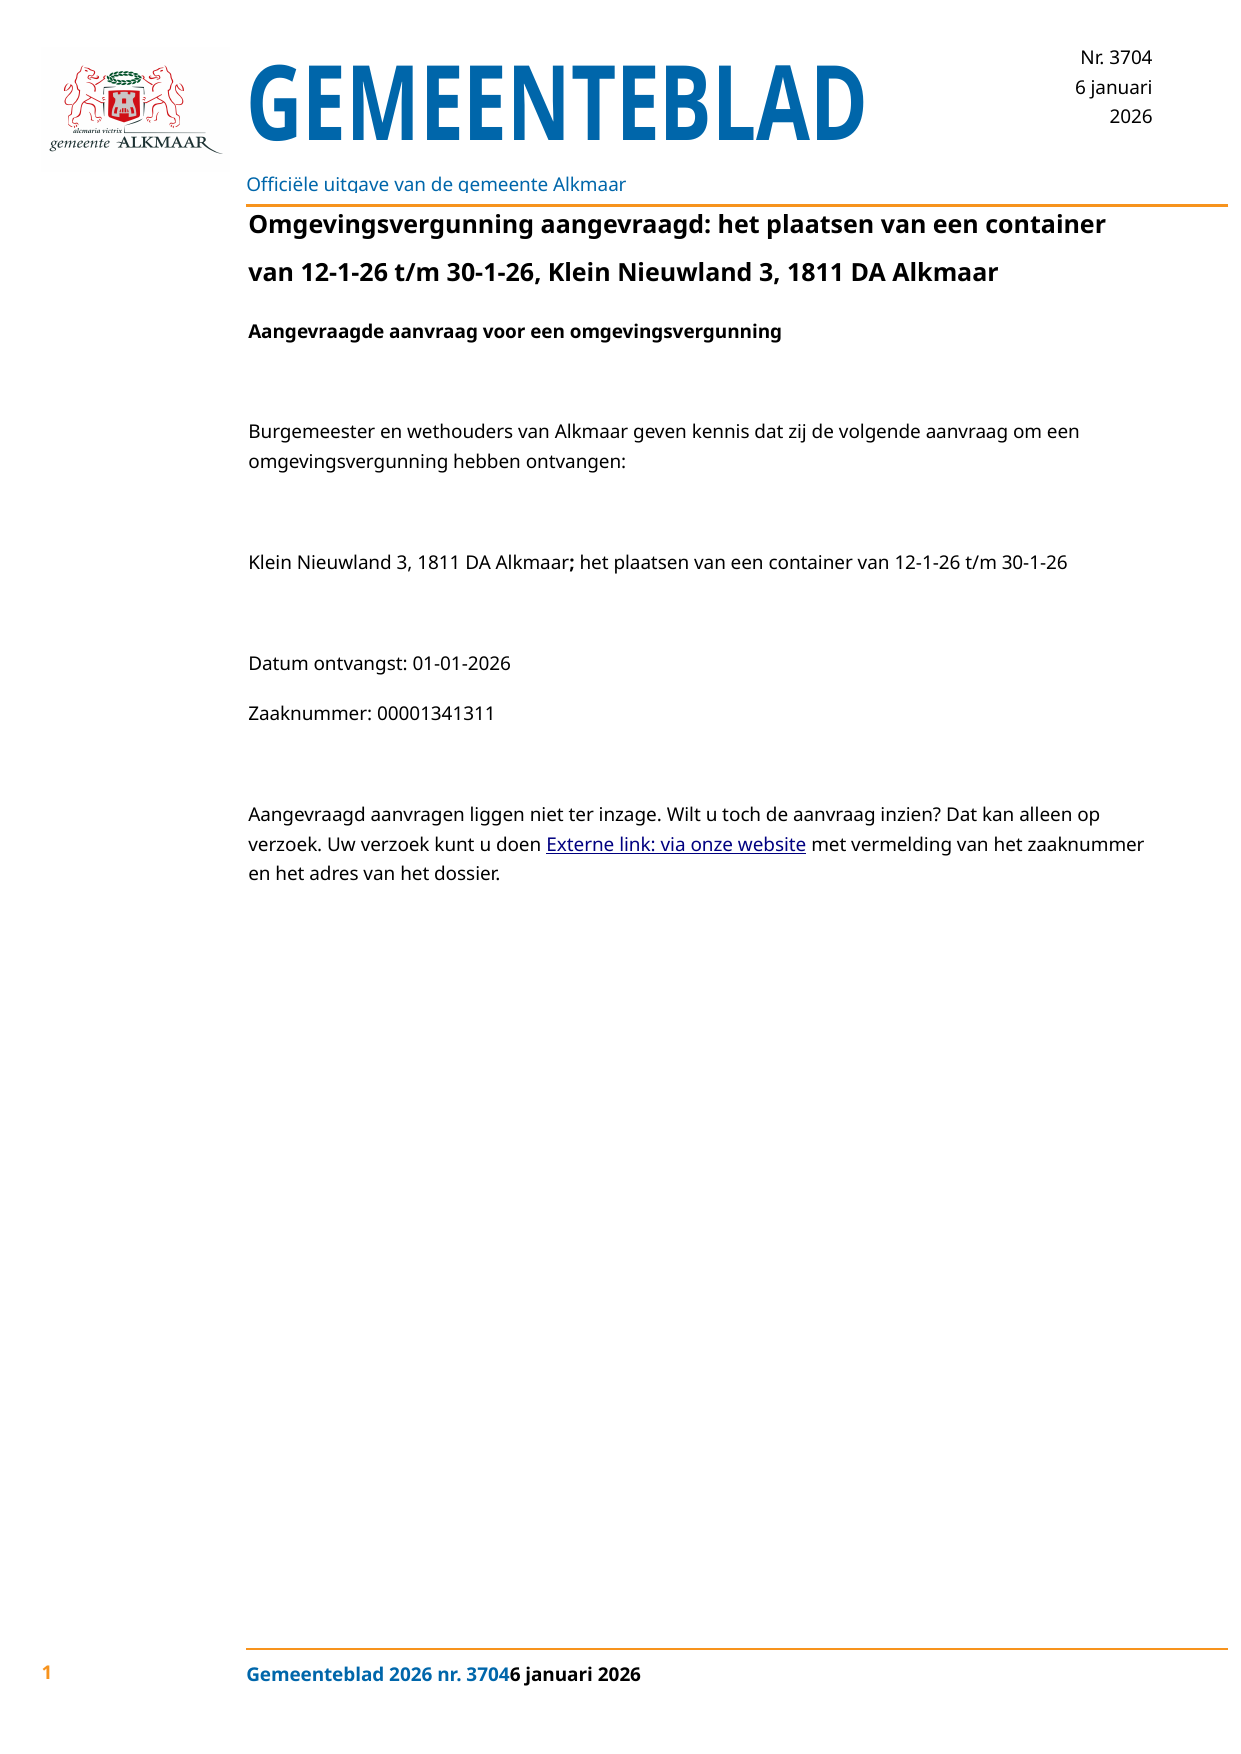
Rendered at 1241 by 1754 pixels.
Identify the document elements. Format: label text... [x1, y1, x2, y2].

text Omgevingsvergunning aangevraagd: het plaatsen van een container van 12-1-26 t/m 30-1-26, Klein Nieuwland 3, 1811 DA Alkmaar [248, 207, 1152, 288]
picture [41, 47, 231, 172]
text Burgemeester en wethouders van Alkmaar geven kennis dat zij de volgende aanvraag om een omgevingsvergunning hebben ontvangen: [248, 419, 1152, 474]
text Aangevraagd aanvragen liggen niet ter inzage. Wilt u toch de aanvraag inzien? Dat kan alleen op verzoek. Uw verzoek kunt u doen Externe link: via onze website met vermelding van het zaaknummer en het adres van het dossier. [248, 801, 1152, 886]
text Zaaknummer: 00001341311 [248, 700, 1152, 726]
text Aangevraagde aanvraag voor een omgevingsvergunning [248, 318, 1152, 344]
text Klein Nieuwland 3, 1811 DA Alkmaar; het plaatsen van een container van 12-1-26 t/m 30-1-26 [248, 549, 1152, 575]
text Datum ontvangst: 01-01-2026 [248, 650, 1152, 676]
